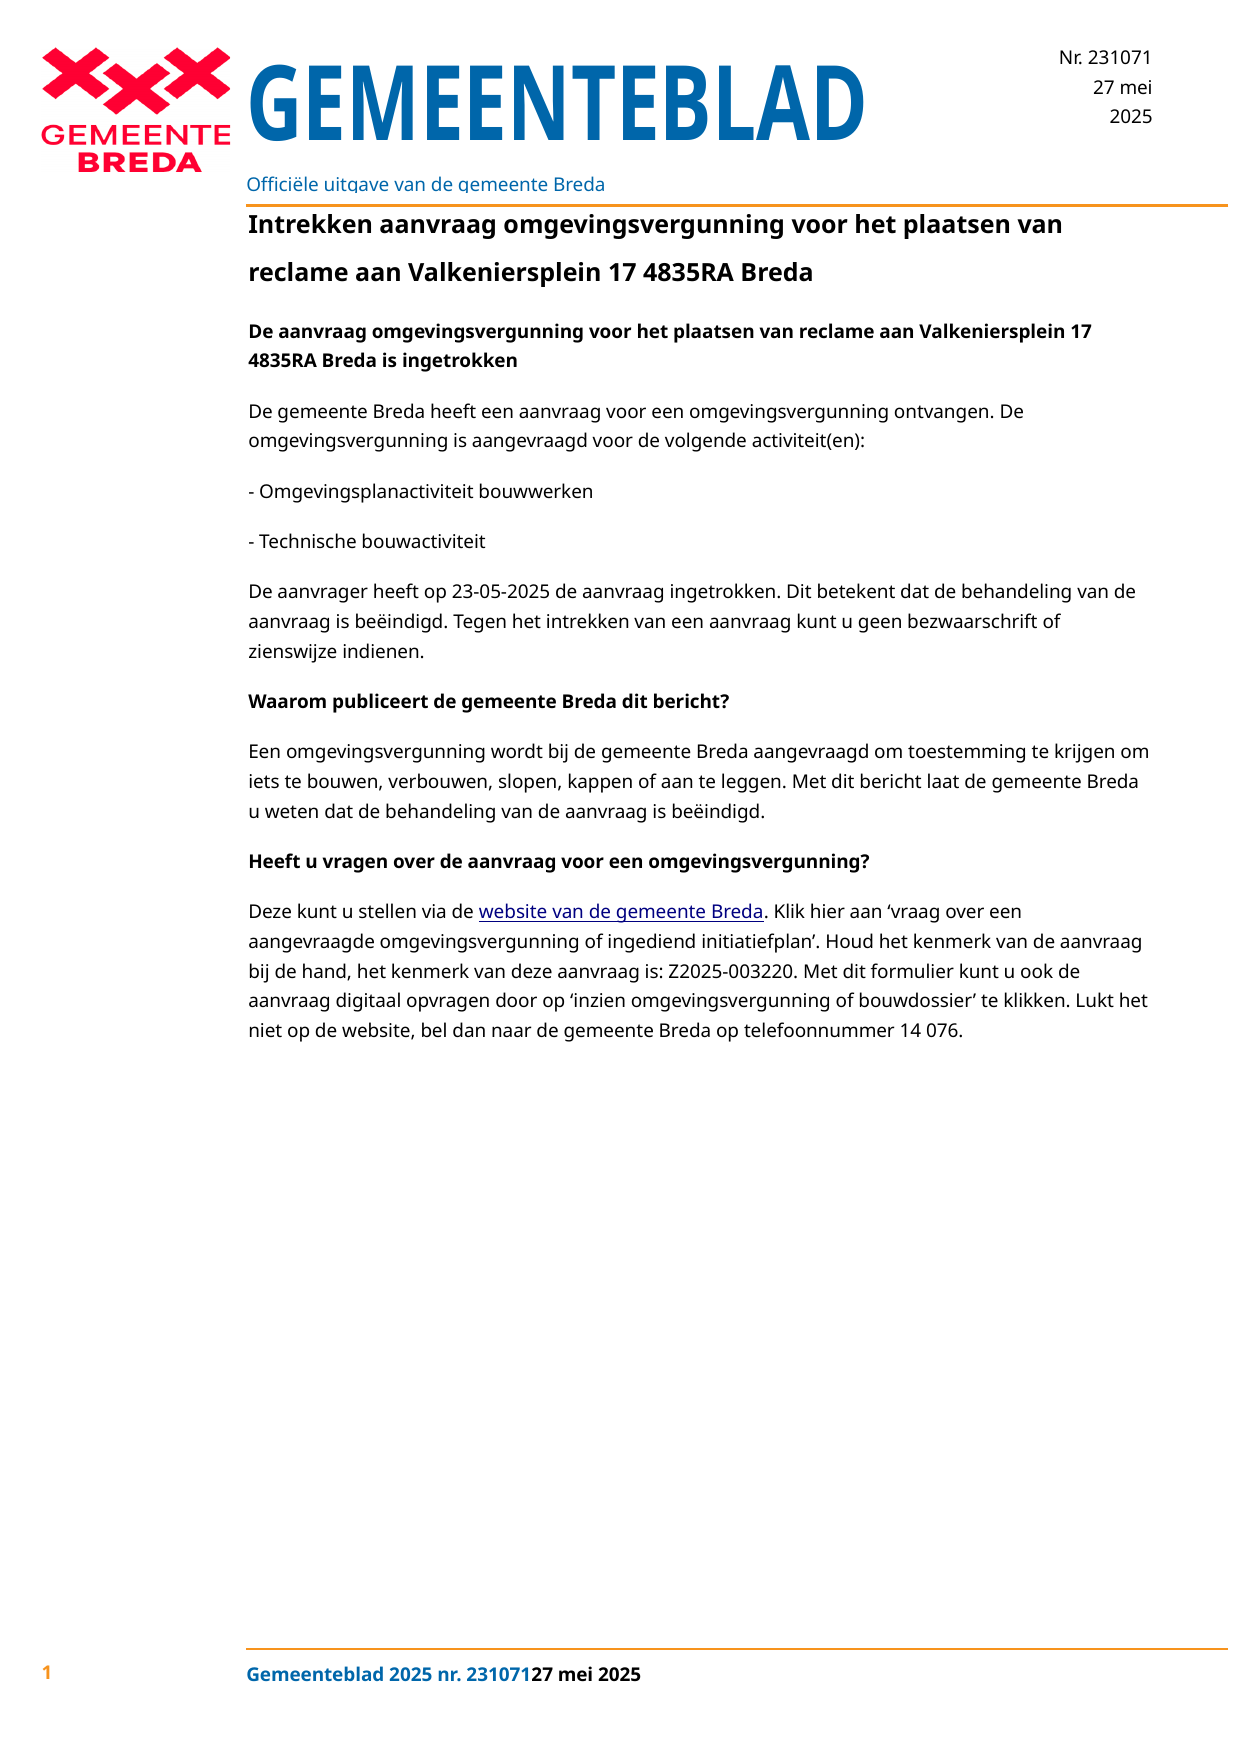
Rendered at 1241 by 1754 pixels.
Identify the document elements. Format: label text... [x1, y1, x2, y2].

text Een omgevingsvergunning wordt bij de gemeente Breda aangevraagd om toestemming te krijgen om iets te bouwen, verbouwen, slopen, kappen of aan te leggen. Met dit bericht laat de gemeente Breda u weten dat de behandeling van de aanvraag is beëindigd. [248, 739, 1152, 824]
text Intrekken aanvraag omgevingsvergunning voor het plaatsen van reclame aan Valkeniersplein 17 4835RA Breda [248, 207, 1152, 288]
text - Technische bouwactiviteit [248, 528, 1152, 554]
text - Omgevingsplanactiviteit bouwwerken [248, 478, 1152, 504]
text De aanvraag omgevingsvergunning voor het plaatsen van reclame aan Valkeniersplein 17 4835RA Breda is ingetrokken [248, 318, 1152, 373]
text Heeft u vragen over de aanvraag voor een omgevingsvergunning? [248, 848, 1152, 874]
text Deze kunt u stellen via de website van de gemeente Breda. Klik hier aan ‘vraag over een aangevraagde omgevingsvergunning of ingediend initiatiefplan’. Houd het kenmerk van de aanvraag bij de hand, het kenmerk van deze aanvraag is: Z2025-003220. Met dit formulier kunt u ook de aanvraag digitaal opvragen door op ‘inzien omgevingsvergunning of bouwdossier’ te klikken. Lukt het niet op de website, bel dan naar de gemeente Breda op telefoonnummer 14 076. [248, 899, 1152, 1043]
text Waarom publiceert de gemeente Breda dit bericht? [248, 688, 1152, 714]
picture [41, 47, 231, 172]
text De gemeente Breda heeft een aanvraag voor een omgevingsvergunning ontvangen. De omgevingsvergunning is aangevraagd voor de volgende activiteit(en): [248, 398, 1152, 453]
text De aanvrager heeft op 23-05-2025 de aanvraag ingetrokken. Dit betekent dat de behandeling van de aanvraag is beëindigd. Tegen het intrekken van een aanvraag kunt u geen bezwaarschrift of zienswijze indienen. [248, 579, 1152, 664]
